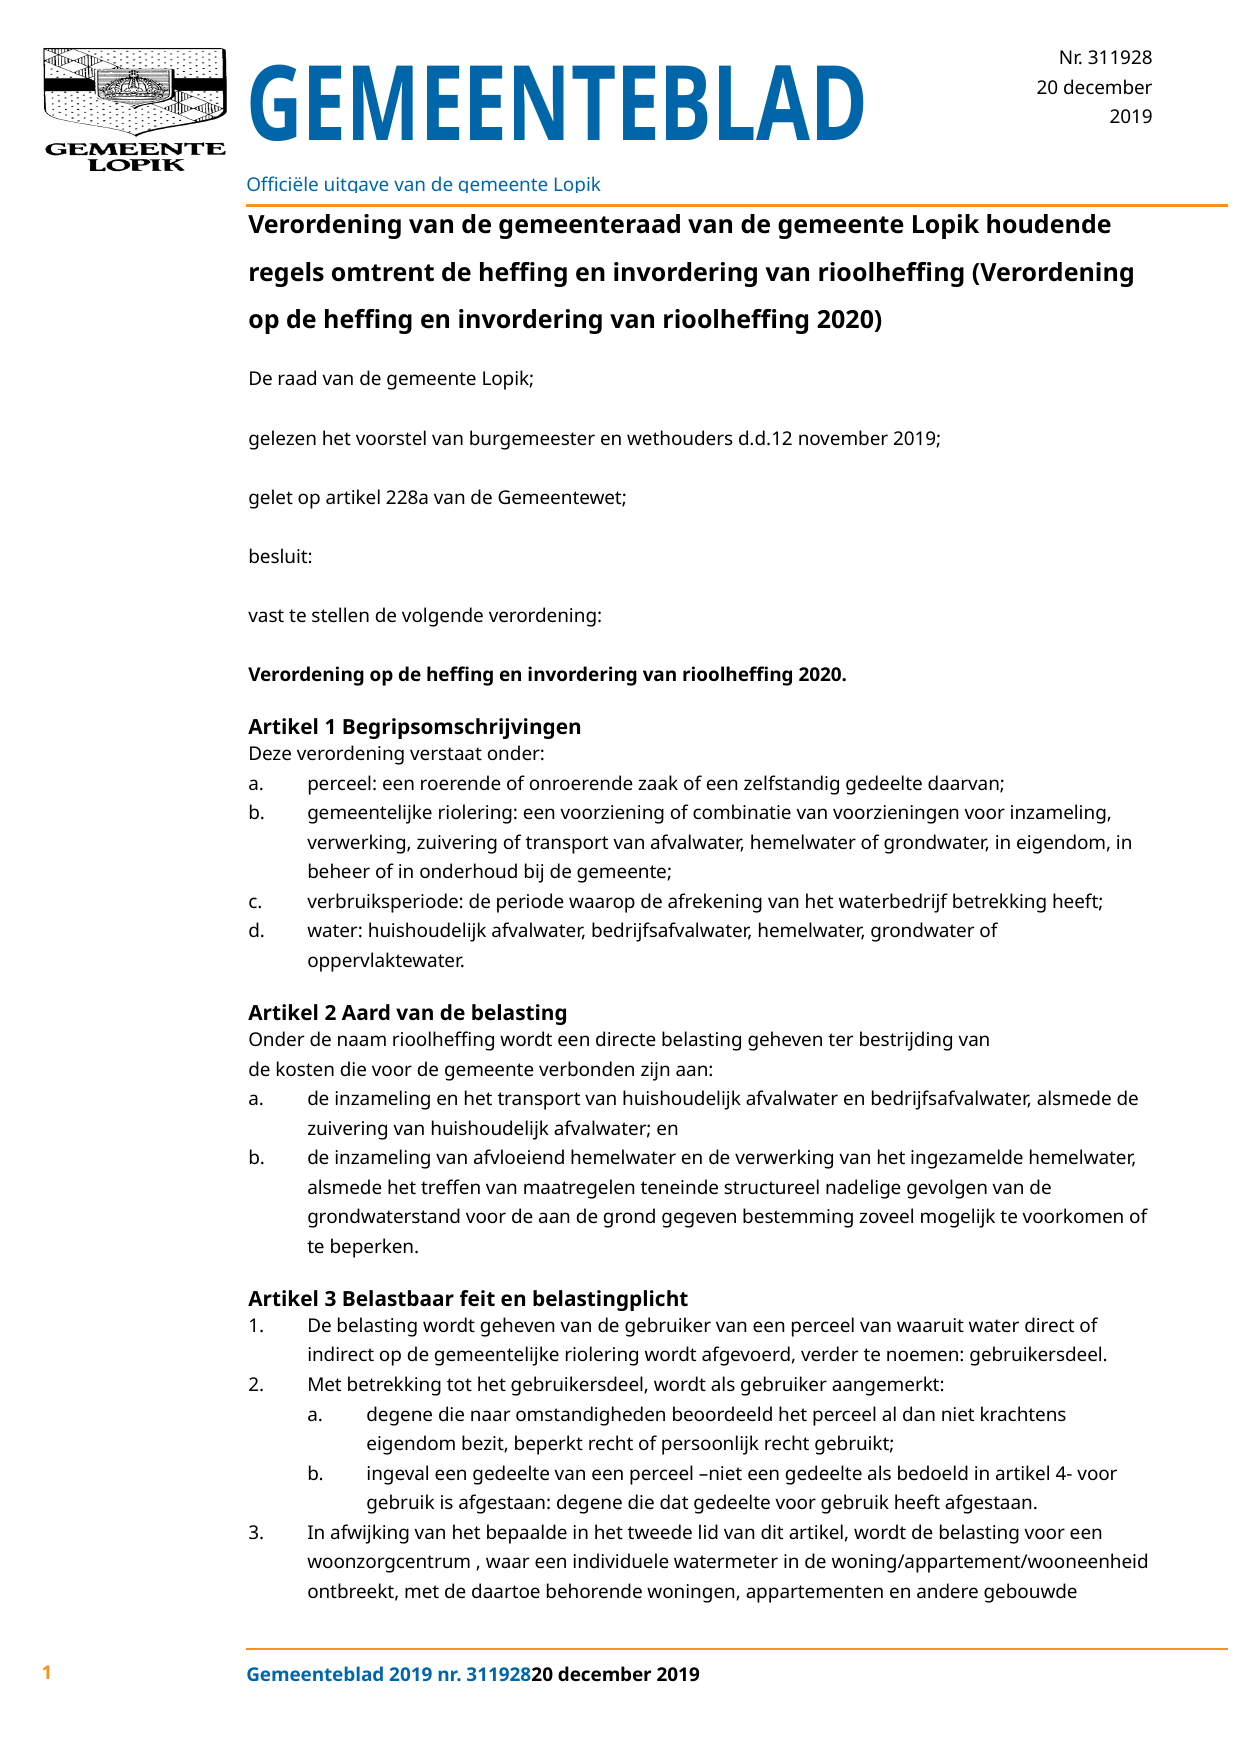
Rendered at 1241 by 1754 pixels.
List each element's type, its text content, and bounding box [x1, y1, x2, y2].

list de inzameling van afvloeiend hemelwater en de verwerking van het ingezamelde hemelwater, alsmede het treffen van maatregelen teneinde structureel nadelige gevolgen van de grondwaterstand voor de aan de grond gegeven bestemming zoveel mogelijk te voorkomen of te beperken. [248, 1144, 1152, 1259]
text gelezen het voorstel van burgemeester en wethouders d.d.12 november 2019; [248, 425, 1152, 450]
picture [41, 47, 231, 172]
text Onder de naam rioolheffing wordt een directe belasting geheven ter bestrijding van [248, 1026, 1152, 1052]
text de kosten die voor de gemeente verbonden zijn aan: [248, 1056, 1152, 1081]
text Artikel 1 Begripsomschrijvingen [248, 712, 1152, 740]
text gelet op artikel 228a van de Gemeentewet; [248, 484, 1152, 509]
list de inzameling en het transport van huishoudelijk afvalwater en bedrijfsafvalwater, alsmede de zuivering van huishoudelijk afvalwater; en [248, 1085, 1152, 1141]
list gemeentelijke riolering: een voorziening of combinatie van voorzieningen voor inzameling, verwerking, zuivering of transport van afvalwater, hemelwater of grondwater, in eigendom, in beheer of in onderhoud bij de gemeente; [248, 799, 1152, 884]
text De raad van de gemeente Lopik; [248, 366, 1152, 391]
text besluit: [248, 543, 1152, 569]
list verbruiksperiode: de periode waarop de afrekening van het waterbedrijf betrekking heeft; [248, 888, 1152, 914]
list perceel: een roerende of onroerende zaak of een zelfstandig gedeelte daarvan; [248, 770, 1152, 796]
text vast te stellen de volgende verordening: [248, 602, 1152, 628]
list In afwijking van het bepaalde in het tweede lid van dit artikel, wordt de belasting voor een woonzorgcentrum , waar een individuele watermeter in de woning/appartement/wooneenheid ontbreekt, met de daartoe behorende woningen, appartementen en andere gebouwde [248, 1519, 1152, 1604]
text Deze verordening verstaat onder: [248, 740, 1152, 766]
text Verordening op de heffing en invordering van rioolheffing 2020. [248, 661, 1152, 687]
list ingeval een gedeelte van een perceel –niet een gedeelte als bedoeld in artikel 4- voor gebruik is afgestaan: degene die dat gedeelte voor gebruik heeft afgestaan. [307, 1460, 1152, 1515]
text Artikel 3 Belastbaar feit en belastingplicht [248, 1284, 1152, 1312]
text Artikel 2 Aard van de belasting [248, 998, 1152, 1026]
list Met betrekking tot het gebruikersdeel, wordt als gebruiker aangemerkt: [248, 1371, 1152, 1397]
list De belasting wordt geheven van de gebruiker van een perceel van waaruit water direct of indirect op de gemeentelijke riolering wordt afgevoerd, verder te noemen: gebruikersdeel. [248, 1312, 1152, 1367]
list water: huishoudelijk afvalwater, bedrijfsafvalwater, hemelwater, grondwater of oppervlaktewater. [248, 918, 1152, 973]
text Verordening van de gemeenteraad van de gemeente Lopik houdende regels omtrent de heffing en invordering van rioolheffing (Verordening op de heffing en invordering van rioolheffing 2020) [248, 207, 1152, 336]
list degene die naar omstandigheden beoordeeld het perceel al dan niet krachtens eigendom bezit, beperkt recht of persoonlijk recht gebruikt; [307, 1401, 1152, 1456]
